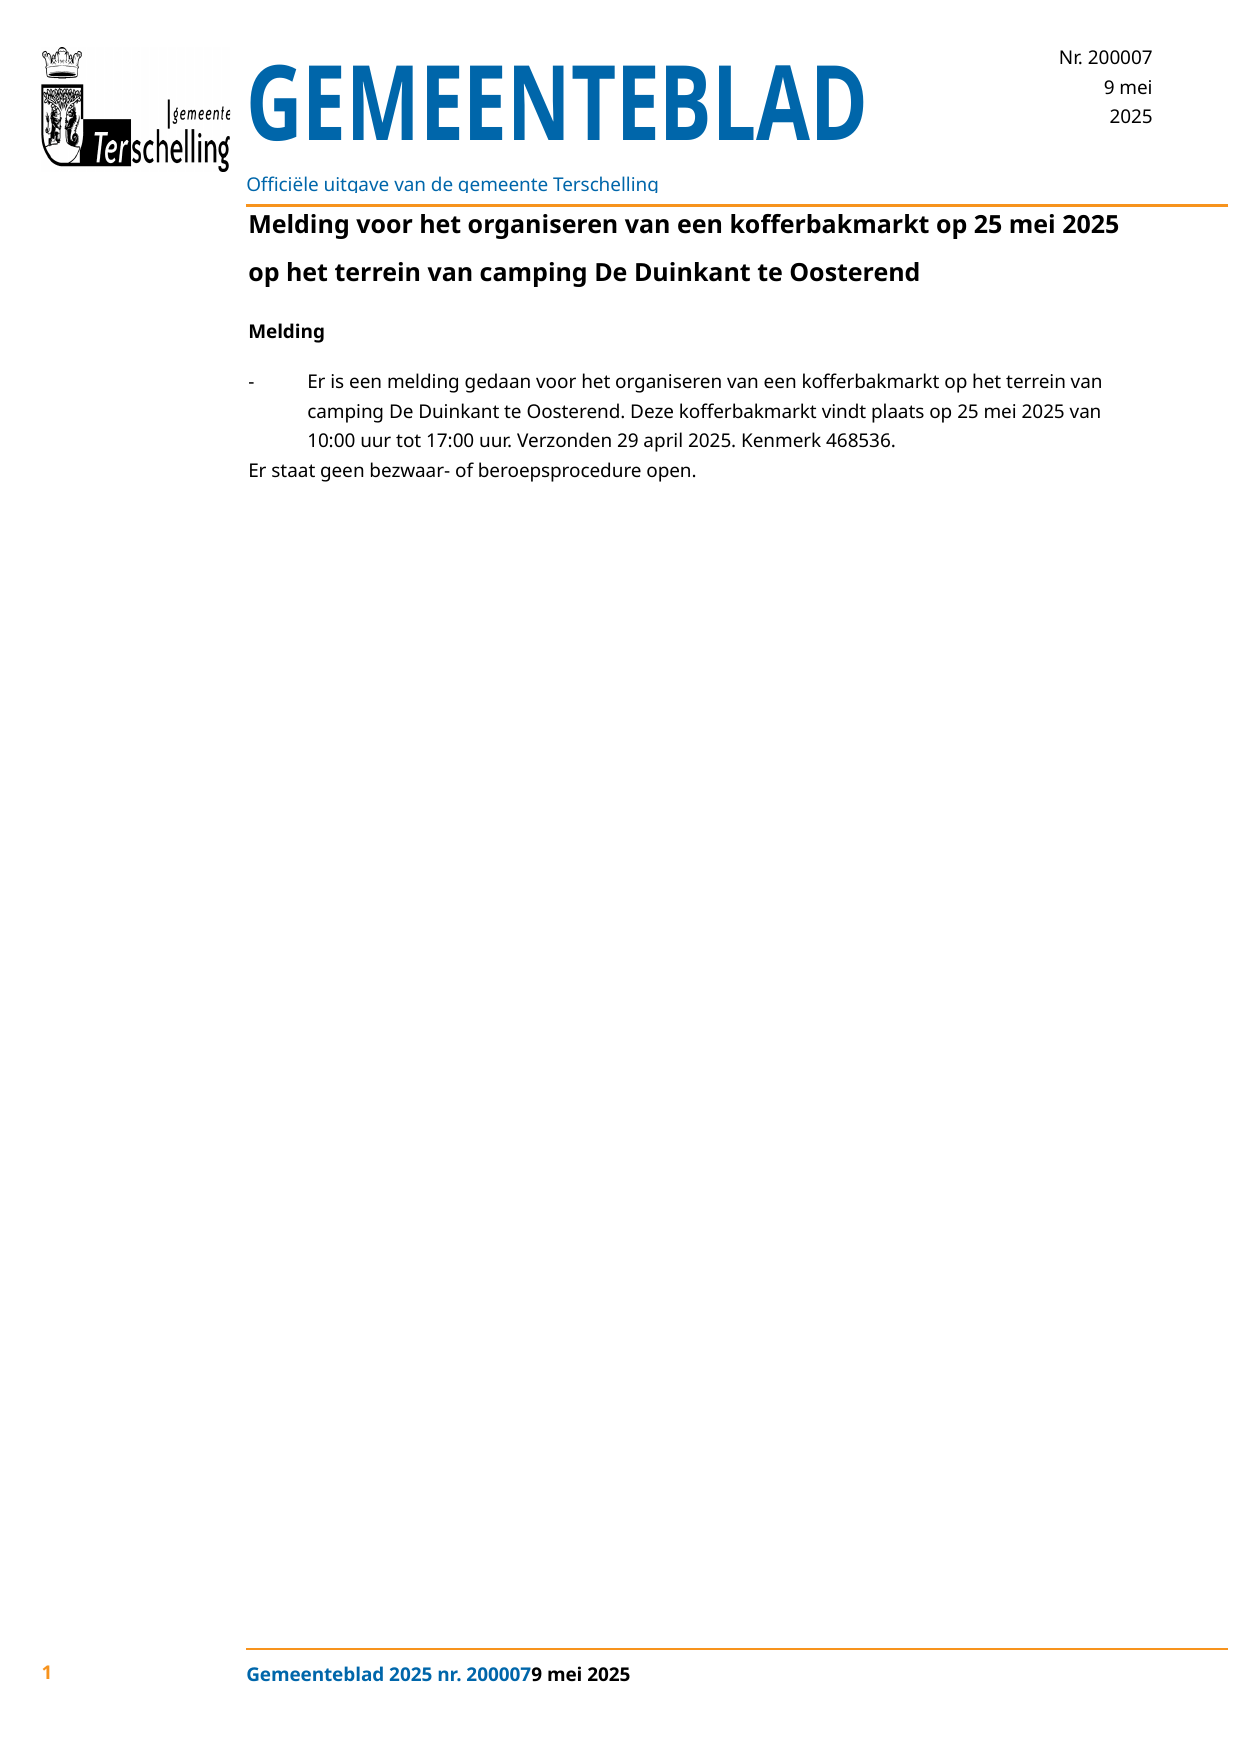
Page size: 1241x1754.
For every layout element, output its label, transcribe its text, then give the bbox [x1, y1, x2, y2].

list Er is een melding gedaan voor het organiseren van een kofferbakmarkt op het terrein van camping De Duinkant te Oosterend. Deze kofferbakmarkt vindt plaats op 25 mei 2025 van 10:00 uur tot 17:00 uur. Verzonden 29 april 2025. Kenmerk 468536. [248, 368, 1152, 453]
text Melding [248, 318, 1152, 344]
picture [41, 47, 231, 172]
text Melding voor het organiseren van een kofferbakmarkt op 25 mei 2025 op het terrein van camping De Duinkant te Oosterend [248, 207, 1152, 288]
text Er staat geen bezwaar- of beroepsprocedure open. [248, 457, 1152, 483]
